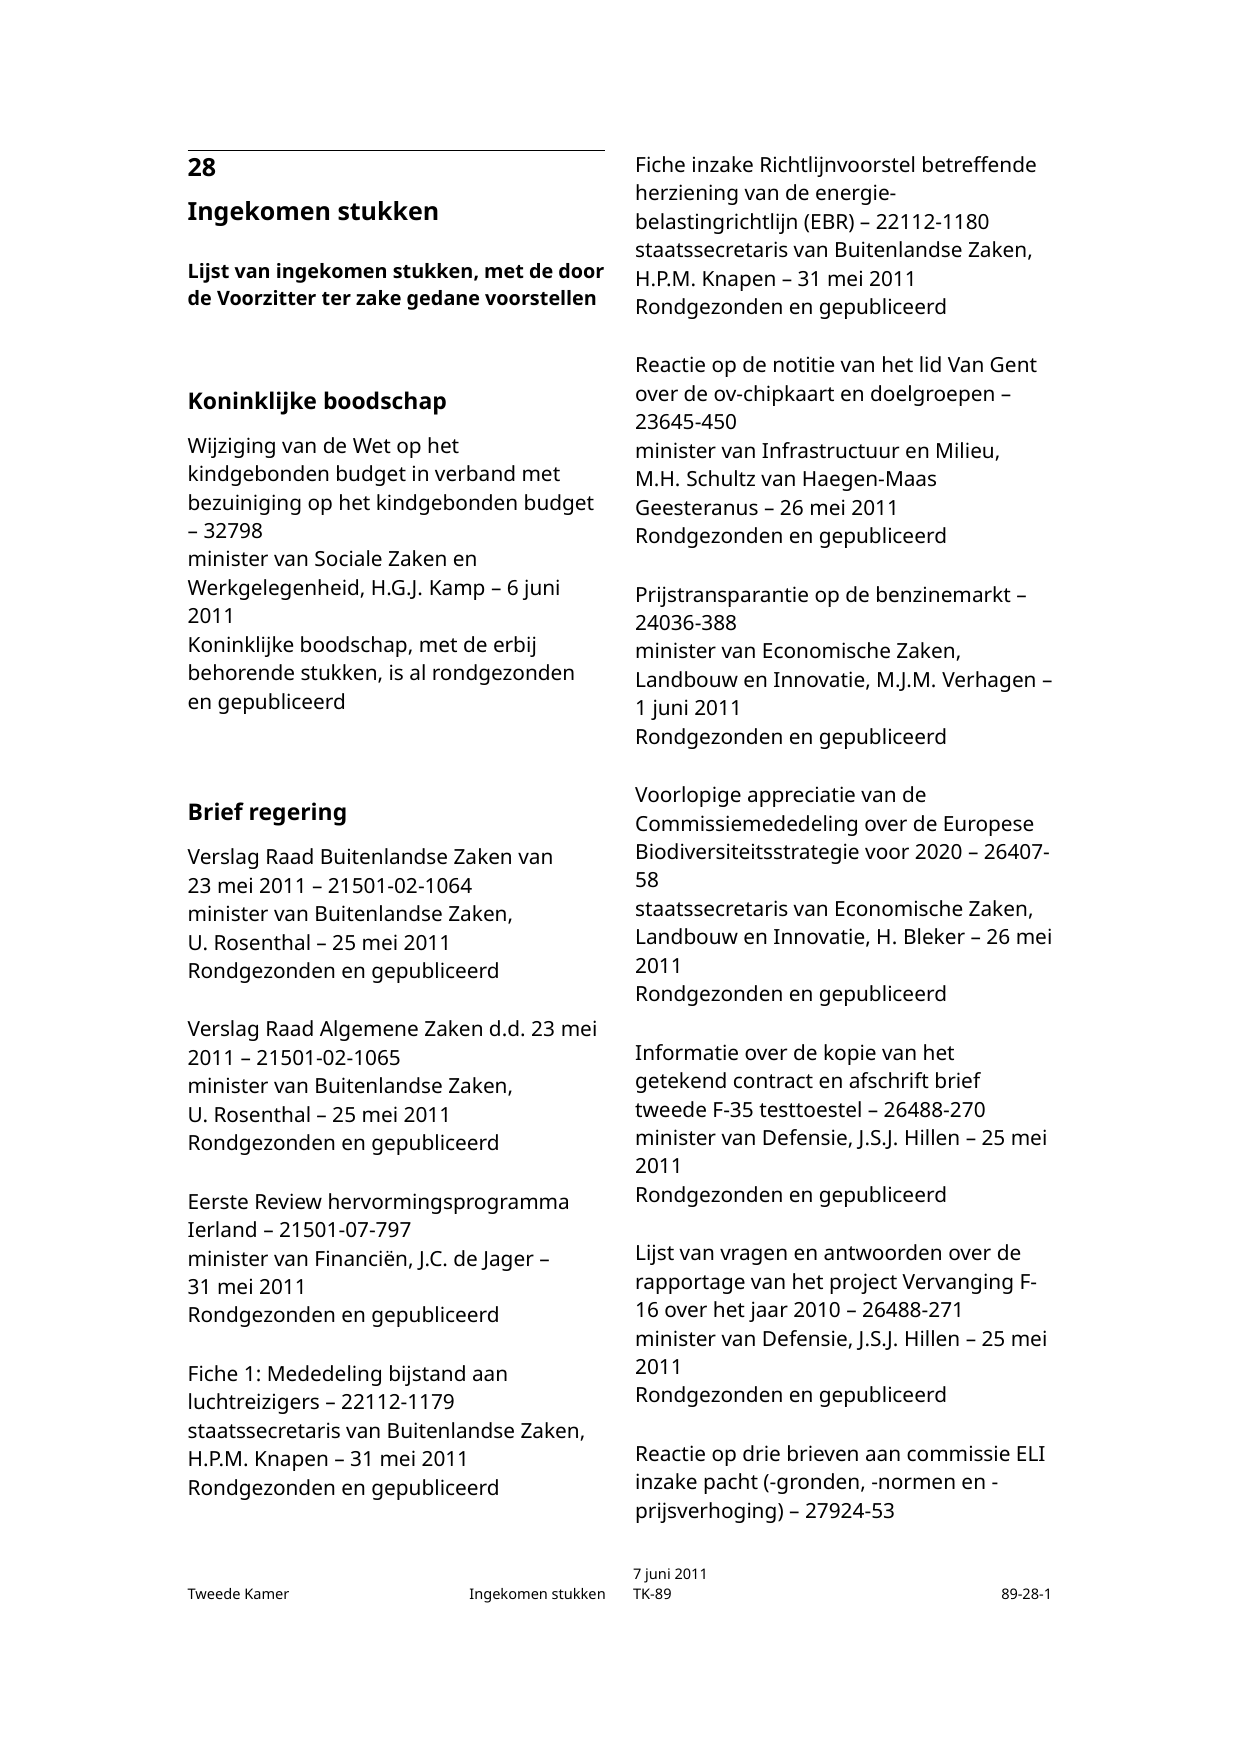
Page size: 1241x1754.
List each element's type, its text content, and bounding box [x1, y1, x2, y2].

text Reactie op de notitie van het lid Van Gent over de ov-chipkaart en doelgroepen – 23645-450 [635, 351, 1053, 436]
text minister van Economische Zaken, Landbouw en Innovatie, M.J.M. Verhagen – 1 juni 2011 [635, 637, 1053, 722]
text  [187, 745, 605, 774]
text Lijst van vragen en antwoorden over de rapportage van het project Vervanging F-16 over het jaar 2010 – 26488-271 [635, 1238, 1053, 1324]
text Koninklijke boodschap, met de erbij behorende stukken, is al rondgezonden en gepubliceerd [187, 630, 605, 715]
text Verslag Raad Buitenlandse Zaken van 23 mei 2011 – 21501-02-1064 [187, 842, 605, 899]
text Rondgezonden en gepubliceerd [187, 1473, 605, 1501]
text minister van Defensie, J.S.J. Hillen – 25 mei 2011 [635, 1324, 1053, 1381]
text Rondgezonden en gepubliceerd [187, 1128, 605, 1157]
text  [187, 334, 605, 362]
text Voorlopige appreciatie van de Commissiemededeling over de Europese Biodiversiteitsstrategie voor 2020 – 26407-58 [635, 780, 1053, 894]
text staatssecretaris van Buitenlandse Zaken, H.P.M. Knapen – 31 mei 2011 [635, 235, 1053, 292]
text Ingekomen stukken [187, 193, 605, 227]
subtitle Koninklijke boodschap [187, 384, 605, 416]
text Fiche 1: Mededeling bijstand aan luchtreizigers – 22112-1179 [187, 1359, 605, 1416]
text minister van Buitenlandse Zaken, U. Rosenthal – 25 mei 2011 [187, 899, 605, 956]
text Rondgezonden en gepubliceerd [635, 722, 1053, 750]
text Rondgezonden en gepubliceerd [187, 1301, 605, 1329]
text 28 [187, 151, 605, 184]
text Rondgezonden en gepubliceerd [635, 521, 1053, 550]
text minister van Infrastructuur en Milieu, M.H. Schultz van Haegen-Maas Geesteranus – 26 mei 2011 [635, 436, 1053, 521]
text Prijstransparantie op de benzinemarkt – 24036-388 [635, 580, 1053, 637]
text Rondgezonden en gepubliceerd [635, 1180, 1053, 1208]
text minister van Sociale Zaken en Werkgelegenheid, H.G.J. Kamp – 6 juni 2011 [187, 544, 605, 630]
text Rondgezonden en gepubliceerd [635, 979, 1053, 1008]
text Rondgezonden en gepubliceerd [635, 292, 1053, 321]
text Informatie over de kopie van het getekend contract en afschrift brief tweede F-35 testtoestel – 26488-270 [635, 1038, 1053, 1123]
text Verslag Raad Algemene Zaken d.d. 23 mei 2011 – 21501-02-1065 [187, 1014, 605, 1071]
text Eerste Review hervormingsprogramma Ierland – 21501-07-797 [187, 1187, 605, 1244]
text staatssecretaris van Economische Zaken, Landbouw en Innovatie, H. Bleker – 26 mei 2011 [635, 894, 1053, 979]
text Rondgezonden en gepubliceerd [187, 956, 605, 984]
text minister van Buitenlandse Zaken, U. Rosenthal – 25 mei 2011 [187, 1071, 605, 1128]
subtitle Brief regering [187, 796, 605, 827]
text staatssecretaris van Buitenlandse Zaken, H.P.M. Knapen – 31 mei 2011 [187, 1416, 605, 1473]
text Reactie op drie brieven aan commissie ELI inzake pacht (-gronden, -normen en -prijsverhoging) – 27924-53 [635, 1439, 1053, 1524]
text Rondgezonden en gepubliceerd [635, 1381, 1053, 1409]
text Wijziging van de Wet op het kindgebonden budget in verband met bezuiniging op het kindgebonden budget – 32798 [187, 431, 605, 544]
text minister van Financiën, J.C. de Jager – 31 mei 2011 [187, 1244, 605, 1301]
text minister van Defensie, J.S.J. Hillen – 25 mei 2011 [635, 1123, 1053, 1180]
text Fiche inzake Richtlijnvoorstel betreffende herziening van de energie-belastingrichtlijn (EBR) – 22112-1180 [635, 150, 1053, 235]
subtitle Lijst van ingekomen stukken, met de door de Voorzitter ter zake gedane voorstellen [187, 257, 605, 311]
